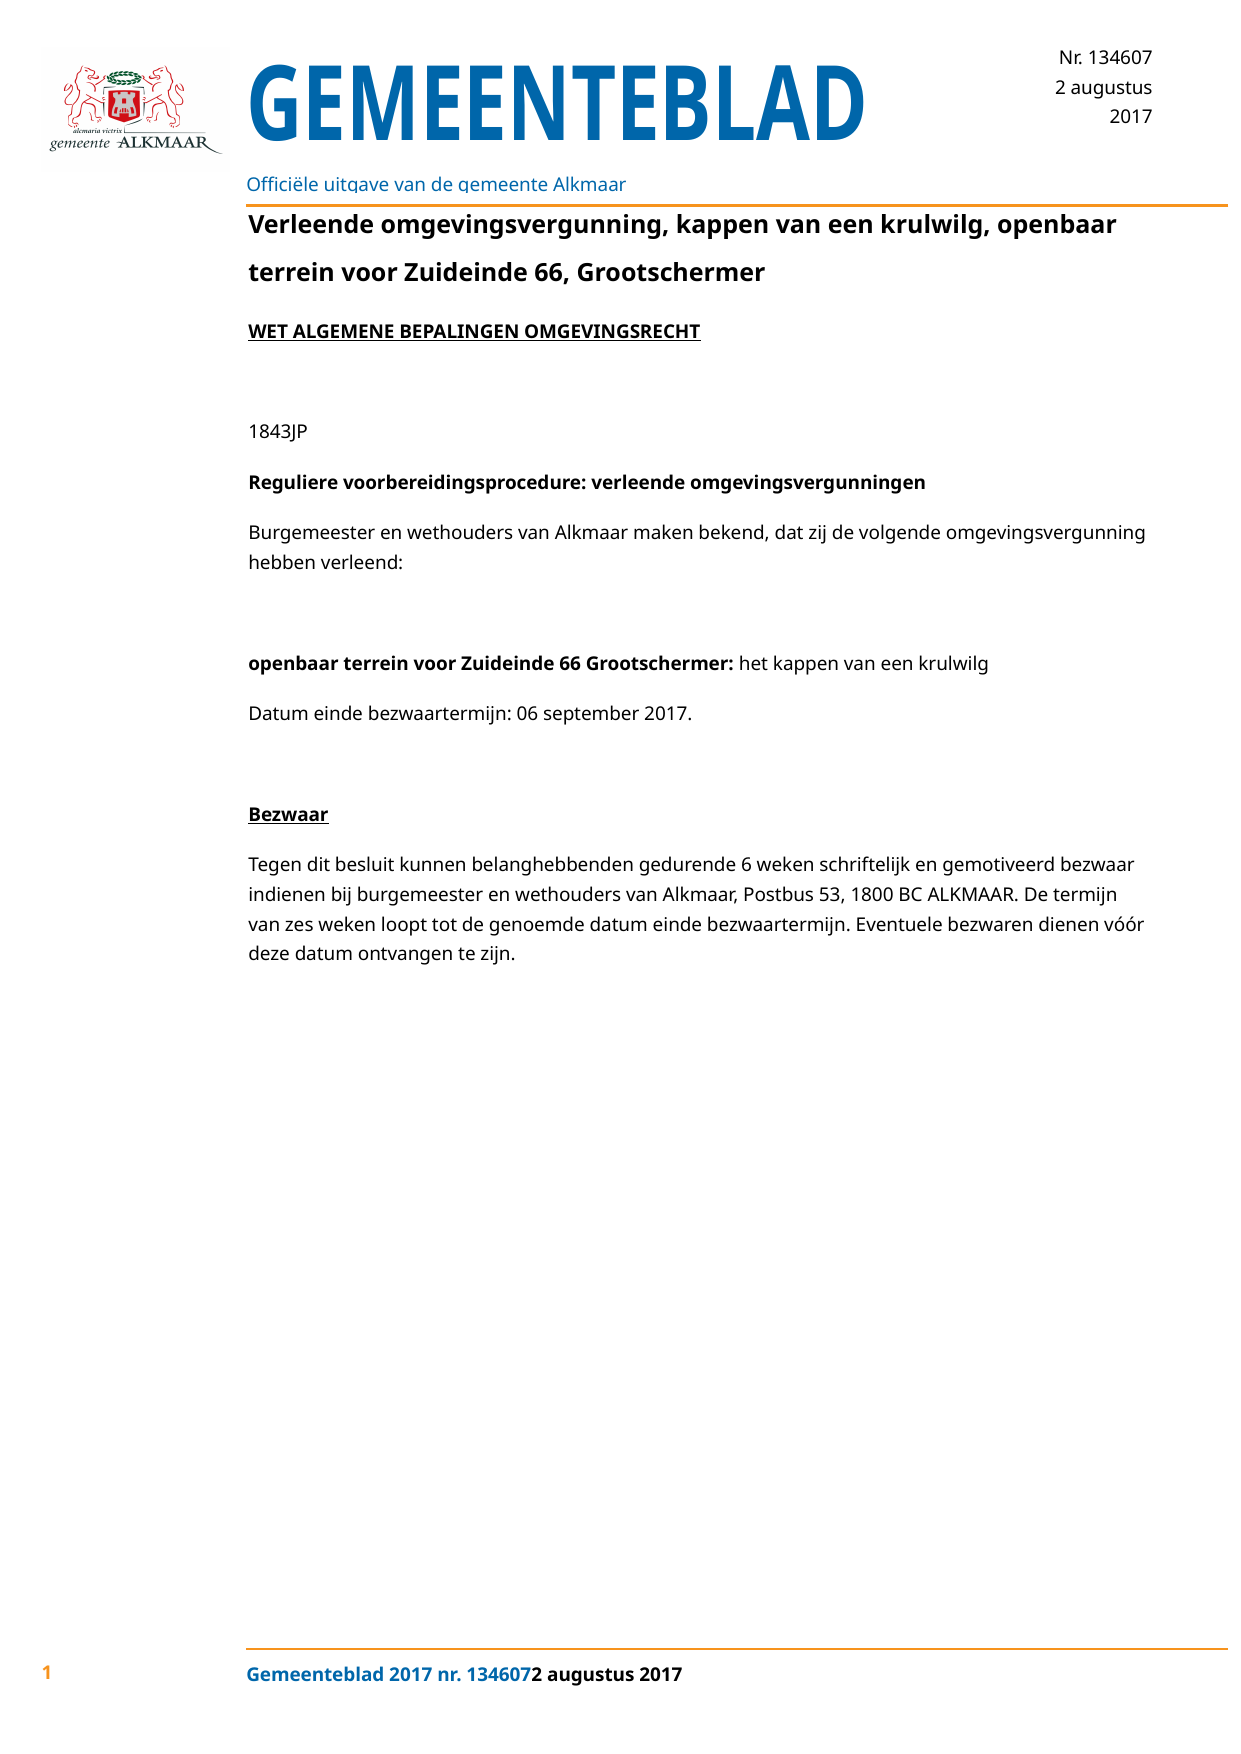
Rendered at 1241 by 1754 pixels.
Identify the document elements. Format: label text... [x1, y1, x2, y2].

text Bezwaar [248, 801, 1152, 827]
text openbaar terrein voor Zuideinde 66 Grootschermer: het kappen van een krulwilg [248, 650, 1152, 676]
text Verleende omgevingsvergunning, kappen van een krulwilg, openbaar terrein voor Zuideinde 66, Grootschermer [248, 207, 1152, 288]
text Tegen dit besluit kunnen belanghebbenden gedurende 6 weken schriftelijk en gemotiveerd bezwaar indienen bij burgemeester en wethouders van Alkmaar, Postbus 53, 1800 BC ALKMAAR. De termijn van zes weken loopt tot de genoemde datum einde bezwaartermijn. Eventuele bezwaren dienen vóór deze datum ontvangen te zijn. [248, 852, 1152, 966]
text Reguliere voorbereidingsprocedure: verleende omgevingsvergunningen [248, 469, 1152, 495]
text Burgemeester en wethouders van Alkmaar maken bekend, dat zij de volgende omgevingsvergunning hebben verleend: [248, 519, 1152, 575]
picture [41, 47, 231, 172]
text Datum einde bezwaartermijn: 06 september 2017. [248, 700, 1152, 726]
text 1843JP [248, 419, 1152, 444]
text WET ALGEMENE BEPALINGEN OMGEVINGSRECHT [248, 318, 1152, 344]
